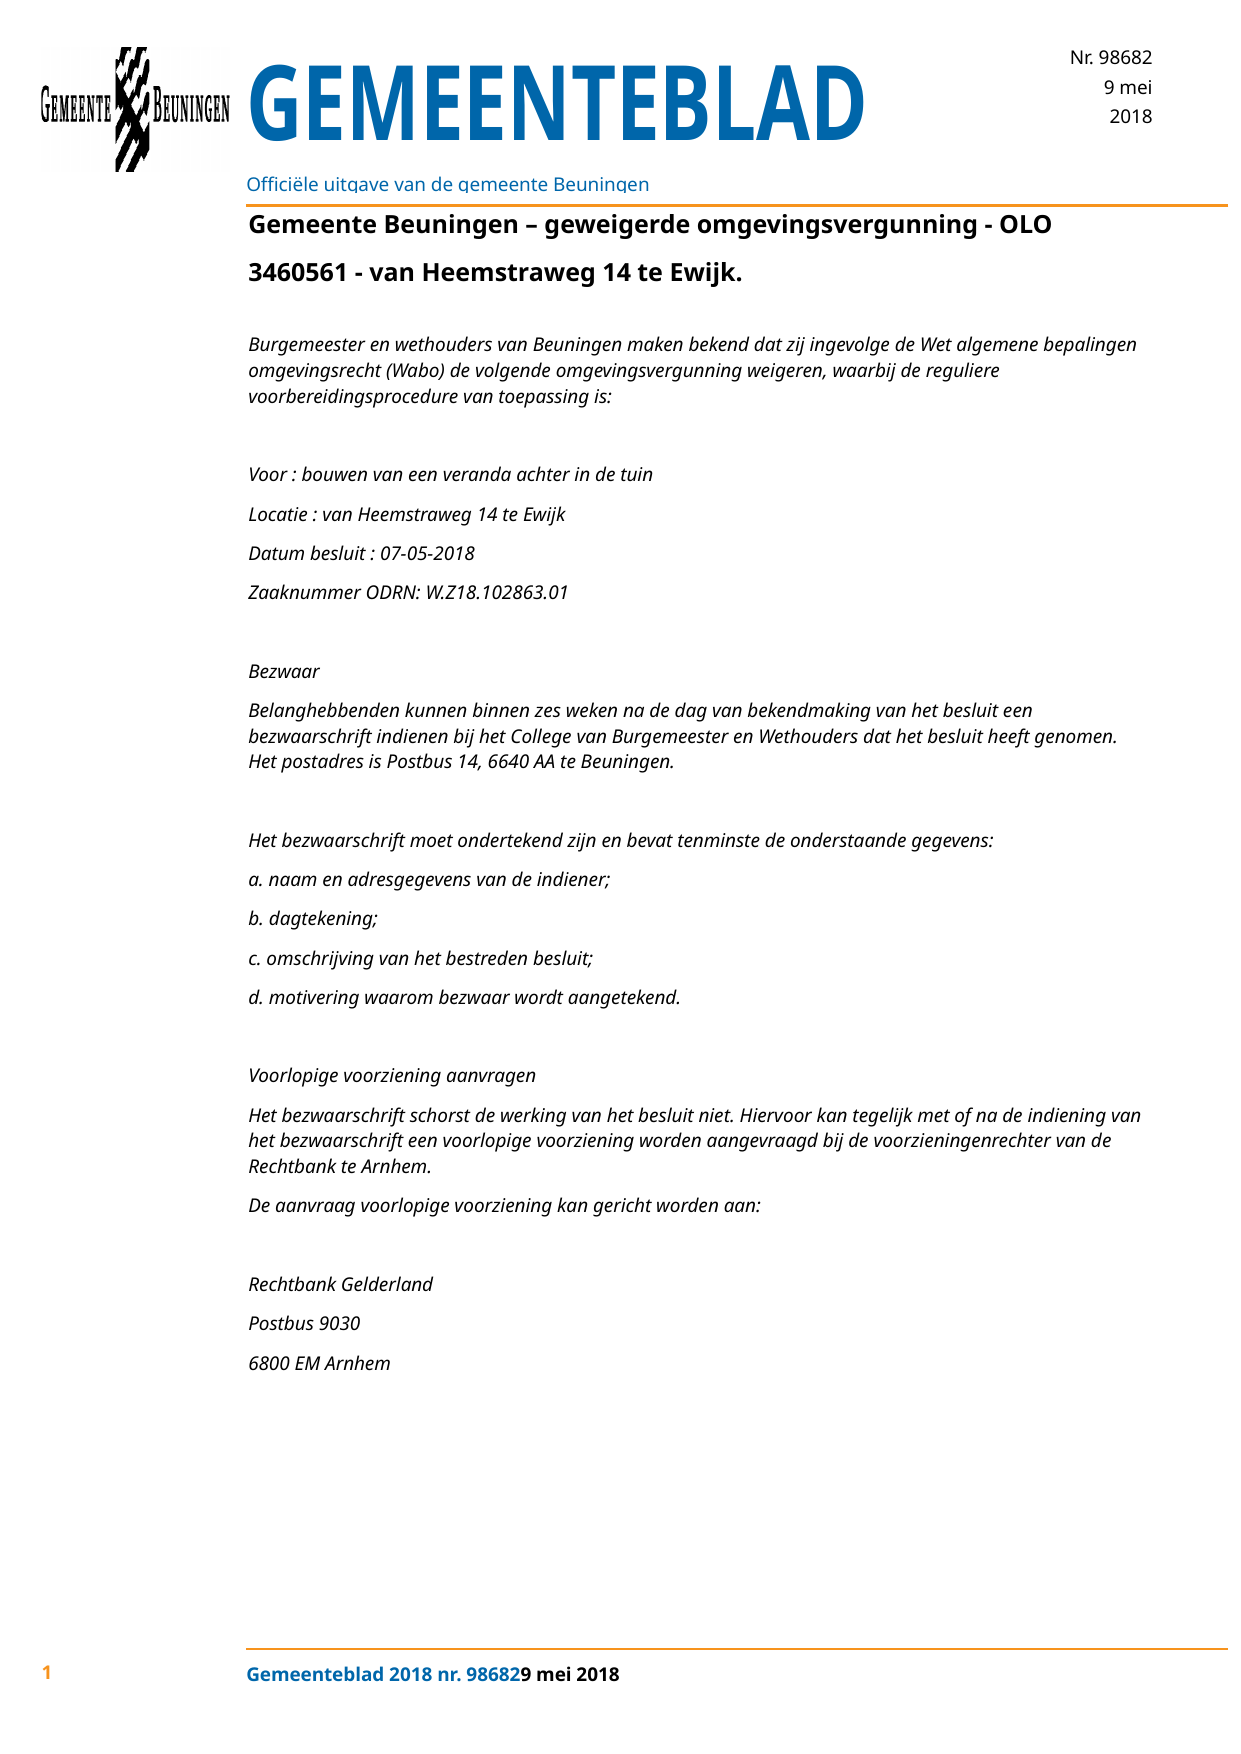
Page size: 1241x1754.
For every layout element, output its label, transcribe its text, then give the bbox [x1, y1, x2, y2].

picture [41, 47, 231, 172]
text Zaaknummer ODRN: W.Z18.102863.01 [248, 579, 1152, 605]
text Rechtbank Gelderland [248, 1271, 1152, 1297]
text Het bezwaarschrift schorst de werking van het besluit niet. Hiervoor kan tegelijk met of na de indiening van het bezwaarschrift een voorlopige voorziening worden aangevraagd bij de voorzieningenrechter van de Rechtbank te Arnhem. [248, 1102, 1152, 1179]
text Burgemeester en wethouders van Beuningen maken bekend dat zij ingevolge de Wet algemene bepalingen omgevingsrecht (Wabo) de volgende omgevingsvergunning weigeren, waarbij de reguliere voorbereidingsprocedure van toepassing is: [248, 331, 1152, 409]
text 6800 EM Arnhem [248, 1350, 1152, 1376]
text d. motivering waarom bezwaar wordt aangetekend. [248, 984, 1152, 1010]
text Postbus 9030 [248, 1311, 1152, 1336]
text Locatie : van Heemstraweg 14 te Ewijk [248, 501, 1152, 526]
text De aanvraag voorlopige voorziening kan gericht worden aan: [248, 1193, 1152, 1218]
text b. dagtekening; [248, 906, 1152, 931]
text Gemeente Beuningen – geweigerde omgevingsvergunning - OLO 3460561 - van Heemstraweg 14 te Ewijk. [248, 207, 1152, 288]
text Belanghebbenden kunnen binnen zes weken na de dag van bekendmaking van het besluit een bezwaarschrift indienen bij het College van Burgemeester en Wethouders dat het besluit heeft genomen. Het postadres is Postbus 14, 6640 AA te Beuningen. [248, 697, 1152, 774]
text Het bezwaarschrift moet ondertekend zijn en bevat tenminste de onderstaande gegevens: [248, 827, 1152, 853]
text Voor : bouwen van een veranda achter in de tuin [248, 461, 1152, 487]
text Bezwaar [248, 658, 1152, 683]
text Datum besluit : 07-05-2018 [248, 540, 1152, 566]
text Voorlopige voorziening aanvragen [248, 1063, 1152, 1088]
text c. omschrijving van het bestreden besluit; [248, 945, 1152, 971]
text a. naam en adresgegevens van de indiener; [248, 866, 1152, 892]
